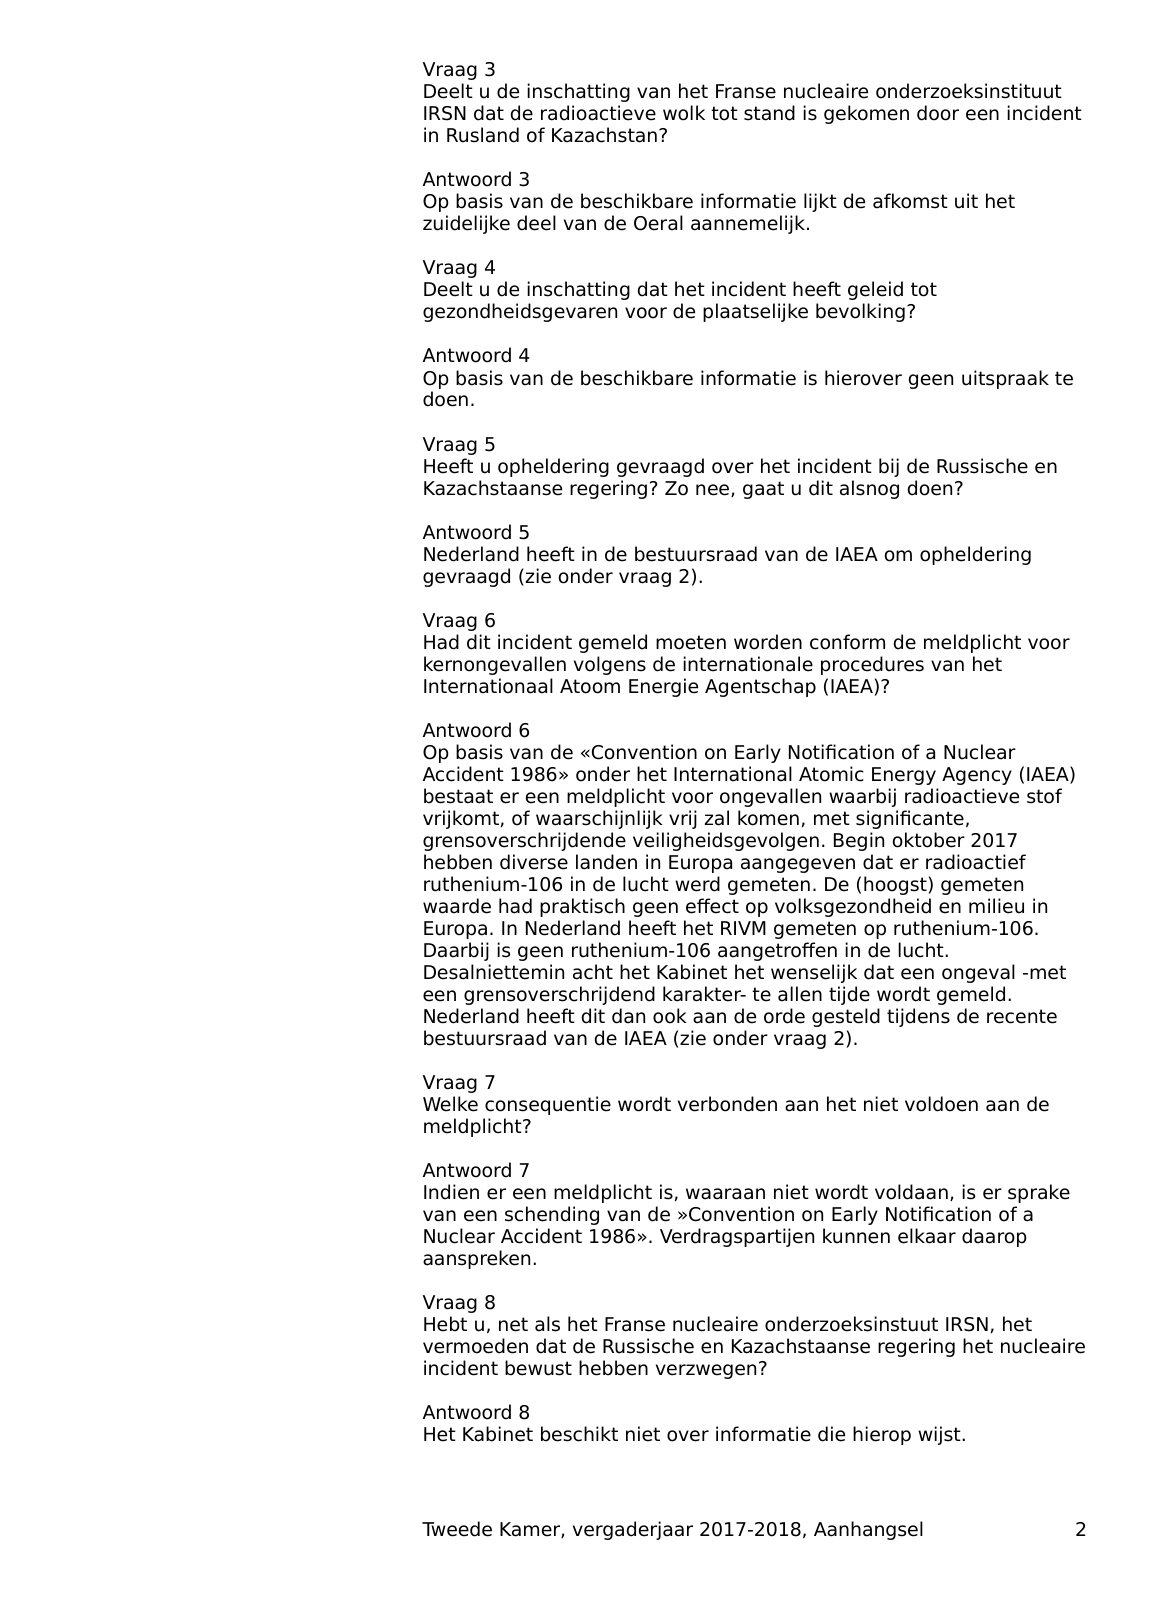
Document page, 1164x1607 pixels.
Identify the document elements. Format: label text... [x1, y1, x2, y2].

text Antwoord 4 [422, 345, 1087, 367]
text Vraag 3 [422, 59, 1087, 81]
text Antwoord 3 [422, 169, 1087, 191]
text Nederland heeft in de bestuursraad van de IAEA om opheldering gevraagd (zie onder vraag 2). [422, 544, 1087, 588]
text Hebt u, net als het Franse nucleaire onderzoeksinstuut IRSN, het vermoeden dat de Russische en Kazachstaanse regering het nucleaire incident bewust hebben verzwegen? [422, 1314, 1087, 1380]
text Antwoord 8 [422, 1402, 1087, 1424]
text Welke consequentie wordt verbonden aan het niet voldoen aan de meldplicht? [422, 1094, 1087, 1138]
text Indien er een meldplicht is, waaraan niet wordt voldaan, is er sprake van een schending van de »Convention on Early Notification of a Nuclear Accident 1986». Verdragspartijen kunnen elkaar daarop aanspreken. [422, 1182, 1087, 1270]
text Had dit incident gemeld moeten worden conform de meldplicht voor kernongevallen volgens de internationale procedures van het Internationaal Atoom Energie Agentschap (IAEA)? [422, 632, 1087, 698]
text Op basis van de beschikbare informatie is hierover geen uitspraak te doen. [422, 367, 1087, 411]
text Vraag 5 [422, 433, 1087, 456]
text Antwoord 6 [422, 720, 1087, 742]
text Antwoord 5 [422, 522, 1087, 544]
text Desalniettemin acht het Kabinet het wenselijk dat een ongeval -met een grensoverschrijdend karakter- te allen tijde wordt gemeld. Nederland heeft dit dan ook aan de orde gesteld tijdens de recente bestuursraad van de IAEA (zie onder vraag 2). [422, 962, 1087, 1049]
text Deelt u de inschatting van het Franse nucleaire onderzoeksinstituut IRSN dat de radioactieve wolk tot stand is gekomen door een incident in Rusland of Kazachstan? [422, 81, 1087, 147]
text Op basis van de beschikbare informatie lijkt de afkomst uit het zuidelijke deel van de Oeral aannemelijk. [422, 191, 1087, 235]
text Heeft u opheldering gevraagd over het incident bij de Russische en Kazachstaanse regering? Zo nee, gaat u dit alsnog doen? [422, 456, 1087, 499]
text Vraag 8 [422, 1292, 1087, 1314]
text Het Kabinet beschikt niet over informatie die hierop wijst. [422, 1424, 1087, 1446]
text Vraag 6 [422, 610, 1087, 632]
text Vraag 7 [422, 1072, 1087, 1094]
text Deelt u de inschatting dat het incident heeft geleid tot gezondheidsgevaren voor de plaatselijke bevolking? [422, 279, 1087, 323]
text Antwoord 7 [422, 1160, 1087, 1182]
text Vraag 4 [422, 257, 1087, 279]
text Op basis van de «Convention on Early Notification of a Nuclear Accident 1986» onder het International Atomic Energy Agency (IAEA) bestaat er een meldplicht voor ongevallen waarbij radioactieve stof vrijkomt, of waarschijnlijk vrij zal komen, met significante, grensoverschrijdende veiligheidsgevolgen. Begin oktober 2017 hebben diverse landen in Europa aangegeven dat er radioactief ruthenium-106 in de lucht werd gemeten. De (hoogst) gemeten waarde had praktisch geen effect op volksgezondheid en milieu in Europa. In Nederland heeft het RIVM gemeten op ruthenium-106. Daarbij is geen ruthenium-106 aangetroffen in de lucht. [422, 742, 1087, 962]
